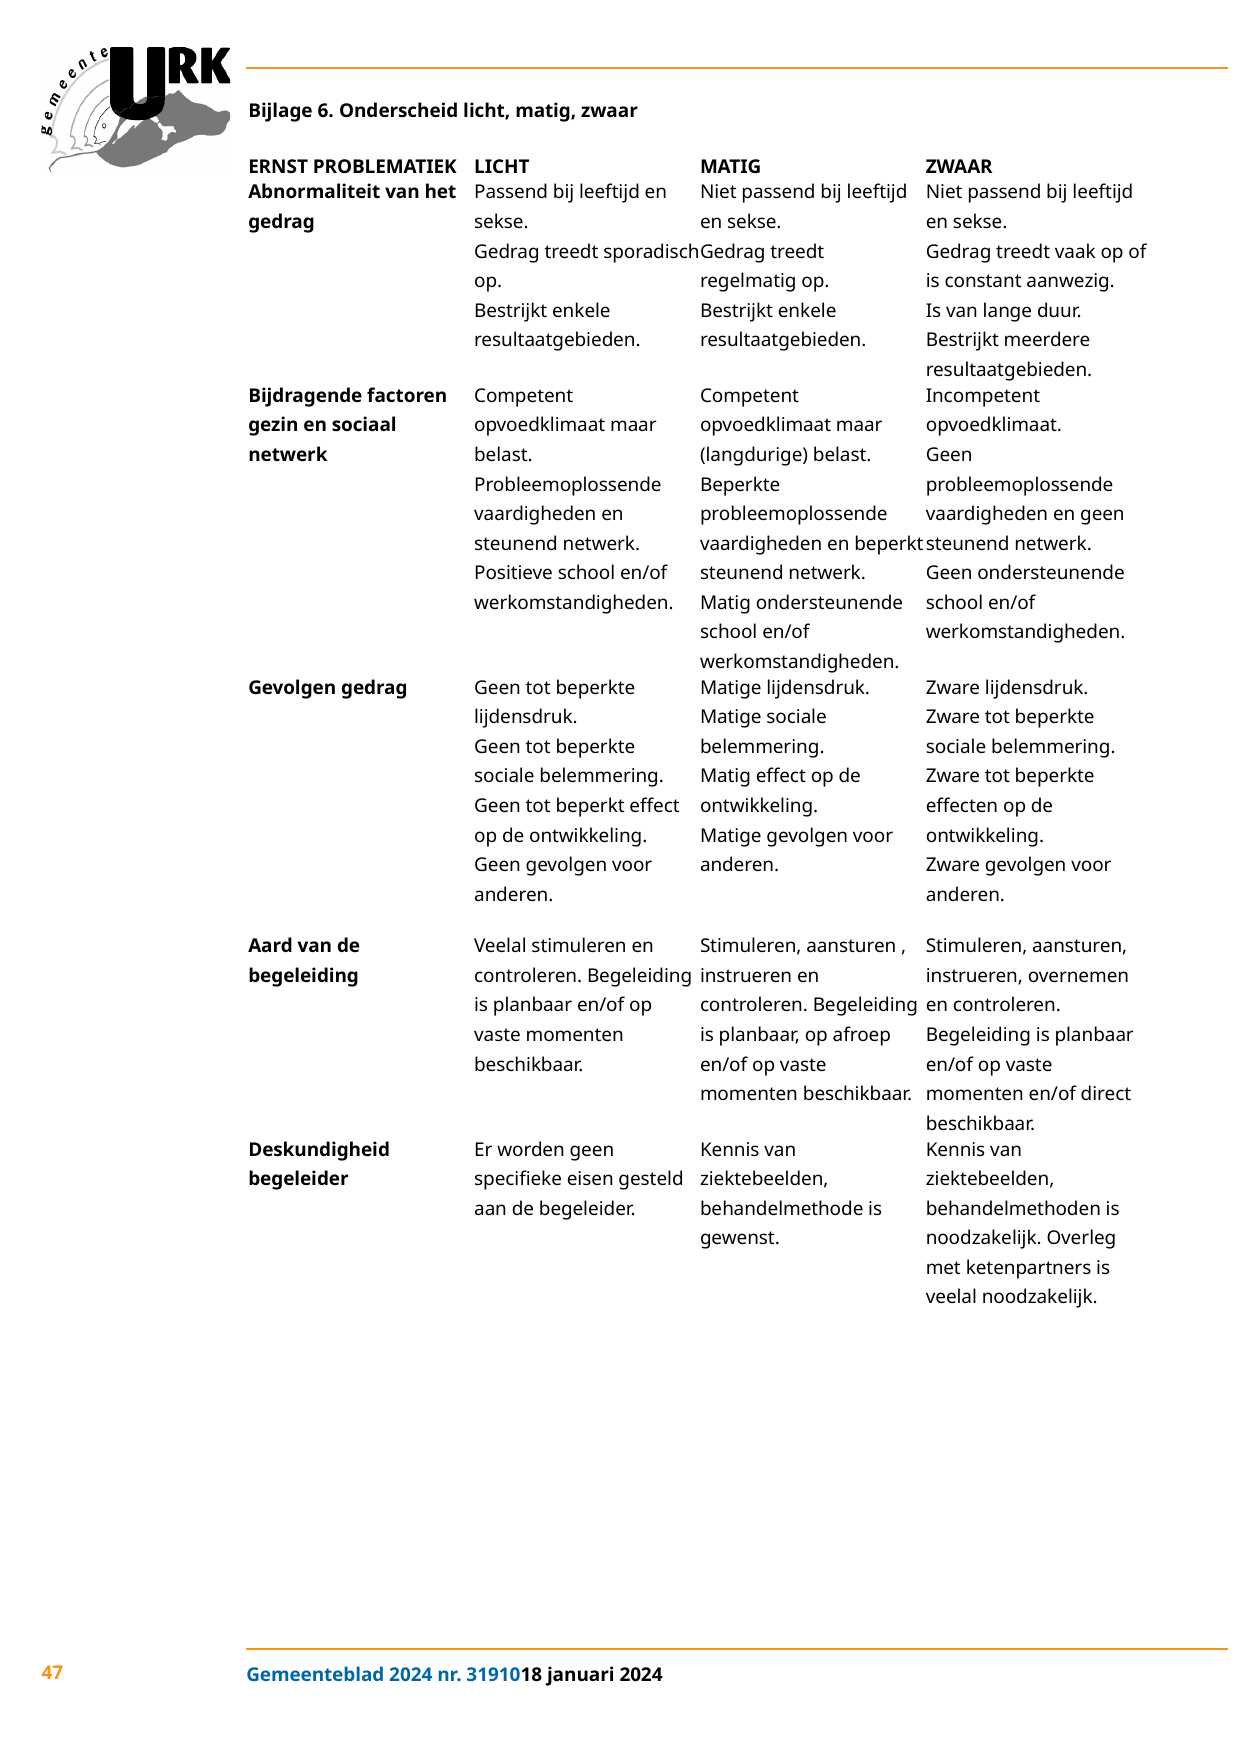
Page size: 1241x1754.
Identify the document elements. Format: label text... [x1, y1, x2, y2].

table_cell Competent opvoedklimaat maar (langdurige) belast. Beperkte probleemoplossende vaardigheden en beperkt steunend netwerk. Matig ondersteunende school en/of werkomstandigheden. [700, 382, 926, 674]
table_cell Passend bij leeftijd en sekse. Gedrag treedt sporadisch op. Bestrijkt enkele resultaatgebieden. [474, 179, 700, 382]
text Bijlage 6. Onderscheid licht, matig, zwaar [248, 95, 1152, 123]
table_cell Zware lijdensdruk. Zware tot beperkte sociale belemmering. Zware tot beperkte effecten op de ontwikkeling. Zware gevolgen voor anderen. [926, 674, 1152, 907]
table_header ERNST PROBLEMATIEK [248, 153, 474, 179]
table_cell Kennis van ziektebeelden, behandelmethode is gewenst. [700, 1136, 926, 1309]
table_cell Deskundigheid begeleider [248, 1136, 474, 1309]
table_cell Stimuleren, aansturen , instrueren en controleren. Begeleiding is planbaar, op afroep en/of op vaste momenten beschikbaar. [700, 933, 926, 1136]
table_cell [700, 907, 926, 932]
table_cell Aard van de begeleiding [248, 933, 474, 1136]
table_cell [248, 907, 474, 932]
table_cell Bijdragende factoren gezin en sociaal netwerk [248, 382, 474, 674]
table_cell Stimuleren, aansturen, instrueren, overnemen en controleren. Begeleiding is planbaar en/of op vaste momenten en/of direct beschikbaar. [926, 933, 1152, 1136]
table_cell Abnormaliteit van het gedrag [248, 179, 474, 382]
table_cell Competent opvoedklimaat maar belast. Probleemoplossende vaardigheden en steunend netwerk. Positieve school en/of werkomstandigheden. [474, 382, 700, 674]
picture [41, 47, 231, 172]
table_cell [474, 907, 700, 932]
table_header ZWAAR [926, 153, 1152, 179]
table_cell Niet passend bij leeftijd en sekse. Gedrag treedt regelmatig op. Bestrijkt enkele resultaatgebieden. [700, 179, 926, 382]
table_cell Er worden geen specifieke eisen gesteld aan de begeleider. [474, 1136, 700, 1309]
table_cell Incompetent opvoedklimaat. Geen probleemoplossende vaardigheden en geen steunend netwerk. Geen ondersteunende school en/of werkomstandigheden. [926, 382, 1152, 674]
table_cell Gevolgen gedrag [248, 674, 474, 907]
table_cell Matige lijdensdruk. Matige sociale belemmering. Matig effect op de ontwikkeling. Matige gevolgen voor anderen. [700, 674, 926, 907]
table_cell Geen tot beperkte lijdensdruk. Geen tot beperkte sociale belemmering. Geen tot beperkt effect op de ontwikkeling. Geen gevolgen voor anderen. [474, 674, 700, 907]
table_cell Niet passend bij leeftijd en sekse. Gedrag treedt vaak op of is constant aanwezig. Is van lange duur. Bestrijkt meerdere resultaatgebieden. [926, 179, 1152, 382]
table_header MATIG [700, 153, 926, 179]
table_header LICHT [474, 153, 700, 179]
table_cell [926, 907, 1152, 932]
table_cell Veelal stimuleren en controleren. Begeleiding is planbaar en/of op vaste momenten beschikbaar. [474, 933, 700, 1136]
table_cell Kennis van ziektebeelden, behandelmethoden is noodzakelijk. Overleg met ketenpartners is veelal noodzakelijk. [926, 1136, 1152, 1309]
